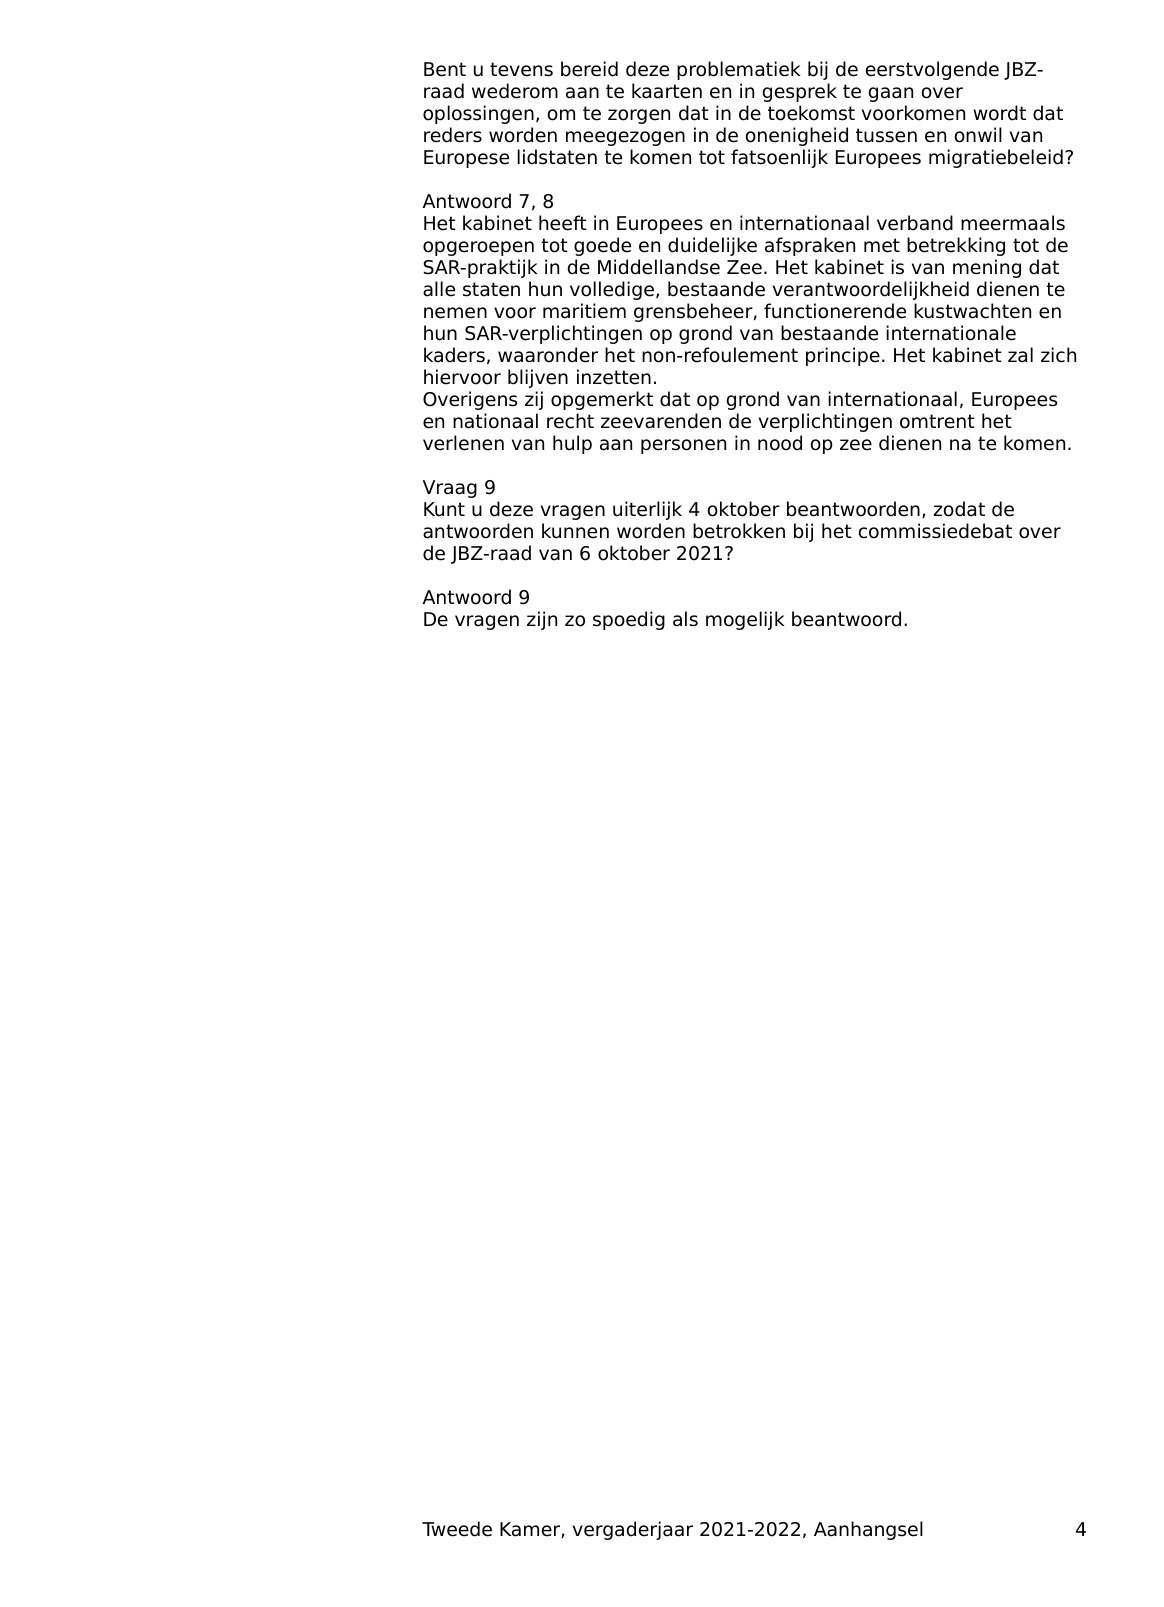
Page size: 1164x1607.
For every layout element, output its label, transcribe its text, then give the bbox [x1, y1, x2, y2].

text Overigens zij opgemerkt dat op grond van internationaal, Europees en nationaal recht zeevarenden de verplichtingen omtrent het verlenen van hulp aan personen in nood op zee dienen na te komen. [422, 389, 1087, 455]
text De vragen zijn zo spoedig als mogelijk beantwoord. [422, 609, 1087, 631]
text Kunt u deze vragen uiterlijk 4 oktober beantwoorden, zodat de antwoorden kunnen worden betrokken bij het commissiedebat over de JBZ-raad van 6 oktober 2021? [422, 499, 1087, 565]
text Bent u tevens bereid deze problematiek bij de eerstvolgende JBZ-raad wederom aan te kaarten en in gesprek te gaan over oplossingen, om te zorgen dat in de toekomst voorkomen wordt dat reders worden meegezogen in de onenigheid tussen en onwil van Europese lidstaten te komen tot fatsoenlijk Europees migratiebeleid? [422, 59, 1087, 169]
text Antwoord 9 [422, 587, 1087, 609]
text Het kabinet heeft in Europees en internationaal verband meermaals opgeroepen tot goede en duidelijke afspraken met betrekking tot de SAR-praktijk in de Middellandse Zee. Het kabinet is van mening dat alle staten hun volledige, bestaande verantwoordelijkheid dienen te nemen voor maritiem grensbeheer, functionerende kustwachten en hun SAR-verplichtingen op grond van bestaande internationale kaders, waaronder het non-refoulement principe. Het kabinet zal zich hiervoor blijven inzetten. [422, 213, 1087, 389]
text Vraag 9 [422, 477, 1087, 499]
text Antwoord 7, 8 [422, 191, 1087, 213]
